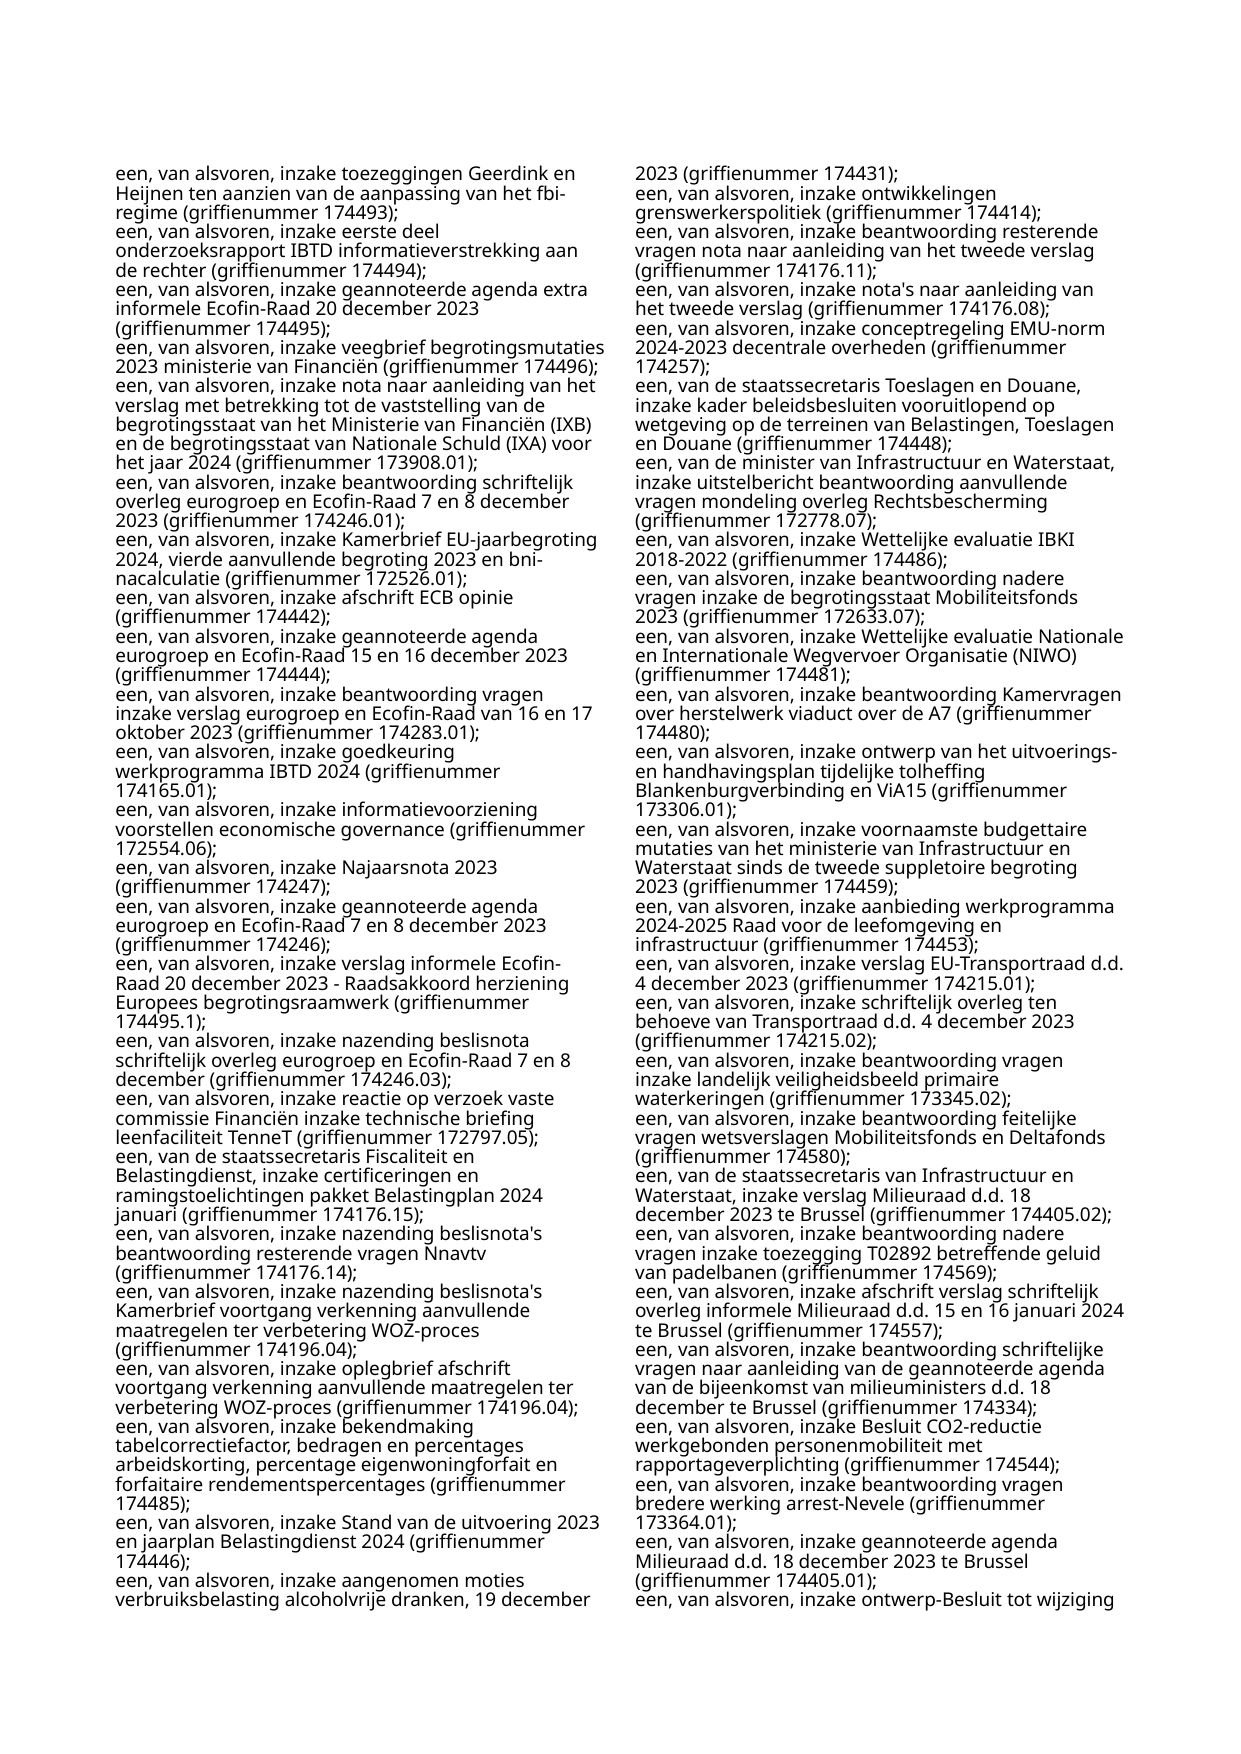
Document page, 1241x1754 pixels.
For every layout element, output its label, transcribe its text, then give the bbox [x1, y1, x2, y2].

text een, van alsvoren, inzake conceptregeling EMU-norm 2024-2023 decentrale overheden (griffienummer 174257); [635, 319, 1125, 377]
text een, van alsvoren, inzake Wettelijke evaluatie IBKI 2018-2022 (griffienummer 174486); [635, 531, 1125, 570]
text een, van alsvoren, inzake informatievoorziening voorstellen economische governance (griffienummer 172554.06); [115, 801, 605, 859]
text een, van alsvoren, inzake nazending beslisnota's beantwoording resterende vragen Nnavtv (griffienummer 174176.14); [115, 1225, 605, 1283]
text een, van alsvoren, inzake nota's naar aanleiding van het tweede verslag (griffienummer 174176.08); [635, 281, 1125, 319]
text een, van alsvoren, inzake nota naar aanleiding van het verslag met betrekking tot de vaststelling van de begrotingsstaat van het Ministerie van Financiën (IXB) en de begrotingsstaat van Nationale Schuld (IXA) voor het jaar 2024 (griffienummer 173908.01); [115, 377, 605, 474]
text een, van alsvoren, inzake beantwoording nadere vragen inzake de begrotingsstaat Mobiliteitsfonds 2023 (griffienummer 172633.07); [635, 570, 1125, 628]
text een, van alsvoren, inzake geannoteerde agenda extra informele Ecofin-Raad 20 december 2023 (griffienummer 174495); [115, 281, 605, 339]
text een, van alsvoren, inzake aanbieding werkprogramma 2024-2025 Raad voor de leefomgeving en infrastructuur (griffienummer 174453); [635, 898, 1125, 955]
text een, van alsvoren, inzake Besluit CO2-reductie werkgebonden personenmobiliteit met rapportageverplichting (griffienummer 174544); [635, 1418, 1125, 1476]
text een, van alsvoren, inzake beantwoording vragen inzake landelijk veiligheidsbeeld primaire waterkeringen (griffienummer 173345.02); [635, 1052, 1125, 1109]
text een, van de staatssecretaris Fiscaliteit en Belastingdienst, inzake certificeringen en ramingstoelichtingen pakket Belastingplan 2024 januari (griffienummer 174176.15); [115, 1148, 605, 1225]
text een, van alsvoren, inzake ontwerp-Besluit tot wijziging [635, 1591, 1125, 1611]
text een, van alsvoren, inzake voornaamste budgettaire mutaties van het ministerie van Infrastructuur en Waterstaat sinds de tweede suppletoire begroting 2023 (griffienummer 174459); [635, 821, 1125, 898]
text een, van alsvoren, inzake schriftelijk overleg ten behoeve van Transportraad d.d. 4 december 2023 (griffienummer 174215.02); [635, 994, 1125, 1052]
text een, van alsvoren, inzake beantwoording schriftelijke vragen naar aanleiding van de geannoteerde agenda van de bijeenkomst van milieuministers d.d. 18 december te Brussel (griffienummer 174334); [635, 1341, 1125, 1418]
text een, van de minister van Infrastructuur en Waterstaat, inzake uitstelbericht beantwoording aanvullende vragen mondeling overleg Rechtsbescherming (griffienummer 172778.07); [635, 454, 1125, 531]
text een, van alsvoren, inzake veegbrief begrotingsmutaties 2023 ministerie van Financiën (griffienummer 174496); [115, 339, 605, 377]
text een, van alsvoren, inzake eerste deel onderzoeksrapport IBTD informatieverstrekking aan de rechter (griffienummer 174494); [115, 223, 605, 281]
text een, van alsvoren, inzake ontwerp van het uitvoerings- en handhavingsplan tijdelijke tolheffing Blankenburgverbinding en ViA15 (griffienummer 173306.01); [635, 743, 1125, 821]
text een, van alsvoren, inzake reactie op verzoek vaste commissie Financiën inzake technische briefing leenfaciliteit TenneT (griffienummer 172797.05); [115, 1090, 605, 1148]
text een, van alsvoren, inzake nazending beslisnota schriftelijk overleg eurogroep en Ecofin-Raad 7 en 8 december (griffienummer 174246.03); [115, 1032, 605, 1090]
text een, van alsvoren, inzake oplegbrief afschrift voortgang verkenning aanvullende maatregelen ter verbetering WOZ-proces (griffienummer 174196.04); [115, 1360, 605, 1418]
text een, van alsvoren, inzake Kamerbrief EU-jaarbegroting 2024, vierde aanvullende begroting 2023 en bni-nacalculatie (griffienummer 172526.01); [115, 531, 605, 589]
text een, van alsvoren, inzake geannoteerde agenda Milieuraad d.d. 18 december 2023 te Brussel (griffienummer 174405.01); [635, 1533, 1125, 1591]
text een, van alsvoren, inzake bekendmaking tabelcorrectiefactor, bedragen en percentages arbeidskorting, percentage eigenwoningforfait en forfaitaire rendementspercentages (griffienummer 174485); [115, 1418, 605, 1514]
text een, van de staatssecretaris Toeslagen en Douane, inzake kader beleidsbesluiten vooruitlopend op wetgeving op de terreinen van Belastingen, Toeslagen en Douane (griffienummer 174448); [635, 377, 1125, 454]
text een, van alsvoren, inzake afschrift ECB opinie (griffienummer 174442); [115, 589, 605, 628]
text een, van alsvoren, inzake Wettelijke evaluatie Nationale en Internationale Wegvervoer Organisatie (NIWO) (griffienummer 174481); [635, 628, 1125, 686]
text een, van alsvoren, inzake goedkeuring werkprogramma IBTD 2024 (griffienummer 174165.01); [115, 743, 605, 801]
text een, van alsvoren, inzake Stand van de uitvoering 2023 en jaarplan Belastingdienst 2024 (griffienummer 174446); [115, 1514, 605, 1572]
text een, van alsvoren, inzake beantwoording vragen inzake verslag eurogroep en Ecofin-Raad van 16 en 17 oktober 2023 (griffienummer 174283.01); [115, 686, 605, 743]
text een, van alsvoren, inzake toezeggingen Geerdink en Heijnen ten aanzien van de aanpassing van het fbi-regime (griffienummer 174493); [115, 165, 605, 223]
text een, van alsvoren, inzake verslag EU-Transportraad d.d. 4 december 2023 (griffienummer 174215.01); [635, 955, 1125, 994]
text een, van de staatssecretaris van Infrastructuur en Waterstaat, inzake verslag Milieuraad d.d. 18 december 2023 te Brussel (griffienummer 174405.02); [635, 1167, 1125, 1225]
text een, van alsvoren, inzake aangenomen moties verbruiksbelasting alcoholvrije dranken, 19 december [115, 1572, 605, 1611]
text 2023 (griffienummer 174431); [635, 165, 1125, 184]
text een, van alsvoren, inzake beantwoording resterende vragen nota naar aanleiding van het tweede verslag (griffienummer 174176.11); [635, 223, 1125, 281]
text een, van alsvoren, inzake geannoteerde agenda eurogroep en Ecofin-Raad 15 en 16 december 2023 (griffienummer 174444); [115, 628, 605, 686]
text een, van alsvoren, inzake beantwoording nadere vragen inzake toezegging T02892 betreffende geluid van padelbanen (griffienummer 174569); [635, 1225, 1125, 1283]
text een, van alsvoren, inzake verslag informele Ecofin-Raad 20 december 2023 - Raadsakkoord herziening Europees begrotingsraamwerk (griffienummer 174495.1); [115, 955, 605, 1032]
text een, van alsvoren, inzake geannoteerde agenda eurogroep en Ecofin-Raad 7 en 8 december 2023 (griffienummer 174246); [115, 898, 605, 955]
text een, van alsvoren, inzake nazending beslisnota's Kamerbrief voortgang verkenning aanvullende maatregelen ter verbetering WOZ-proces (griffienummer 174196.04); [115, 1283, 605, 1360]
text een, van alsvoren, inzake beantwoording feitelijke vragen wetsverslagen Mobiliteitsfonds en Deltafonds (griffienummer 174580); [635, 1109, 1125, 1167]
text een, van alsvoren, inzake ontwikkelingen grenswerkerspolitiek (griffienummer 174414); [635, 184, 1125, 223]
text een, van alsvoren, inzake beantwoording schriftelijk overleg eurogroep en Ecofin-Raad 7 en 8 december 2023 (griffienummer 174246.01); [115, 474, 605, 531]
text een, van alsvoren, inzake beantwoording vragen bredere werking arrest-Nevele (griffienummer 173364.01); [635, 1476, 1125, 1533]
text een, van alsvoren, inzake beantwoording Kamervragen over herstelwerk viaduct over de A7 (griffienummer 174480); [635, 686, 1125, 743]
text een, van alsvoren, inzake Najaarsnota 2023 (griffienummer 174247); [115, 859, 605, 898]
text een, van alsvoren, inzake afschrift verslag schriftelijk overleg informele Milieuraad d.d. 15 en 16 januari 2024 te Brussel (griffienummer 174557); [635, 1283, 1125, 1341]
